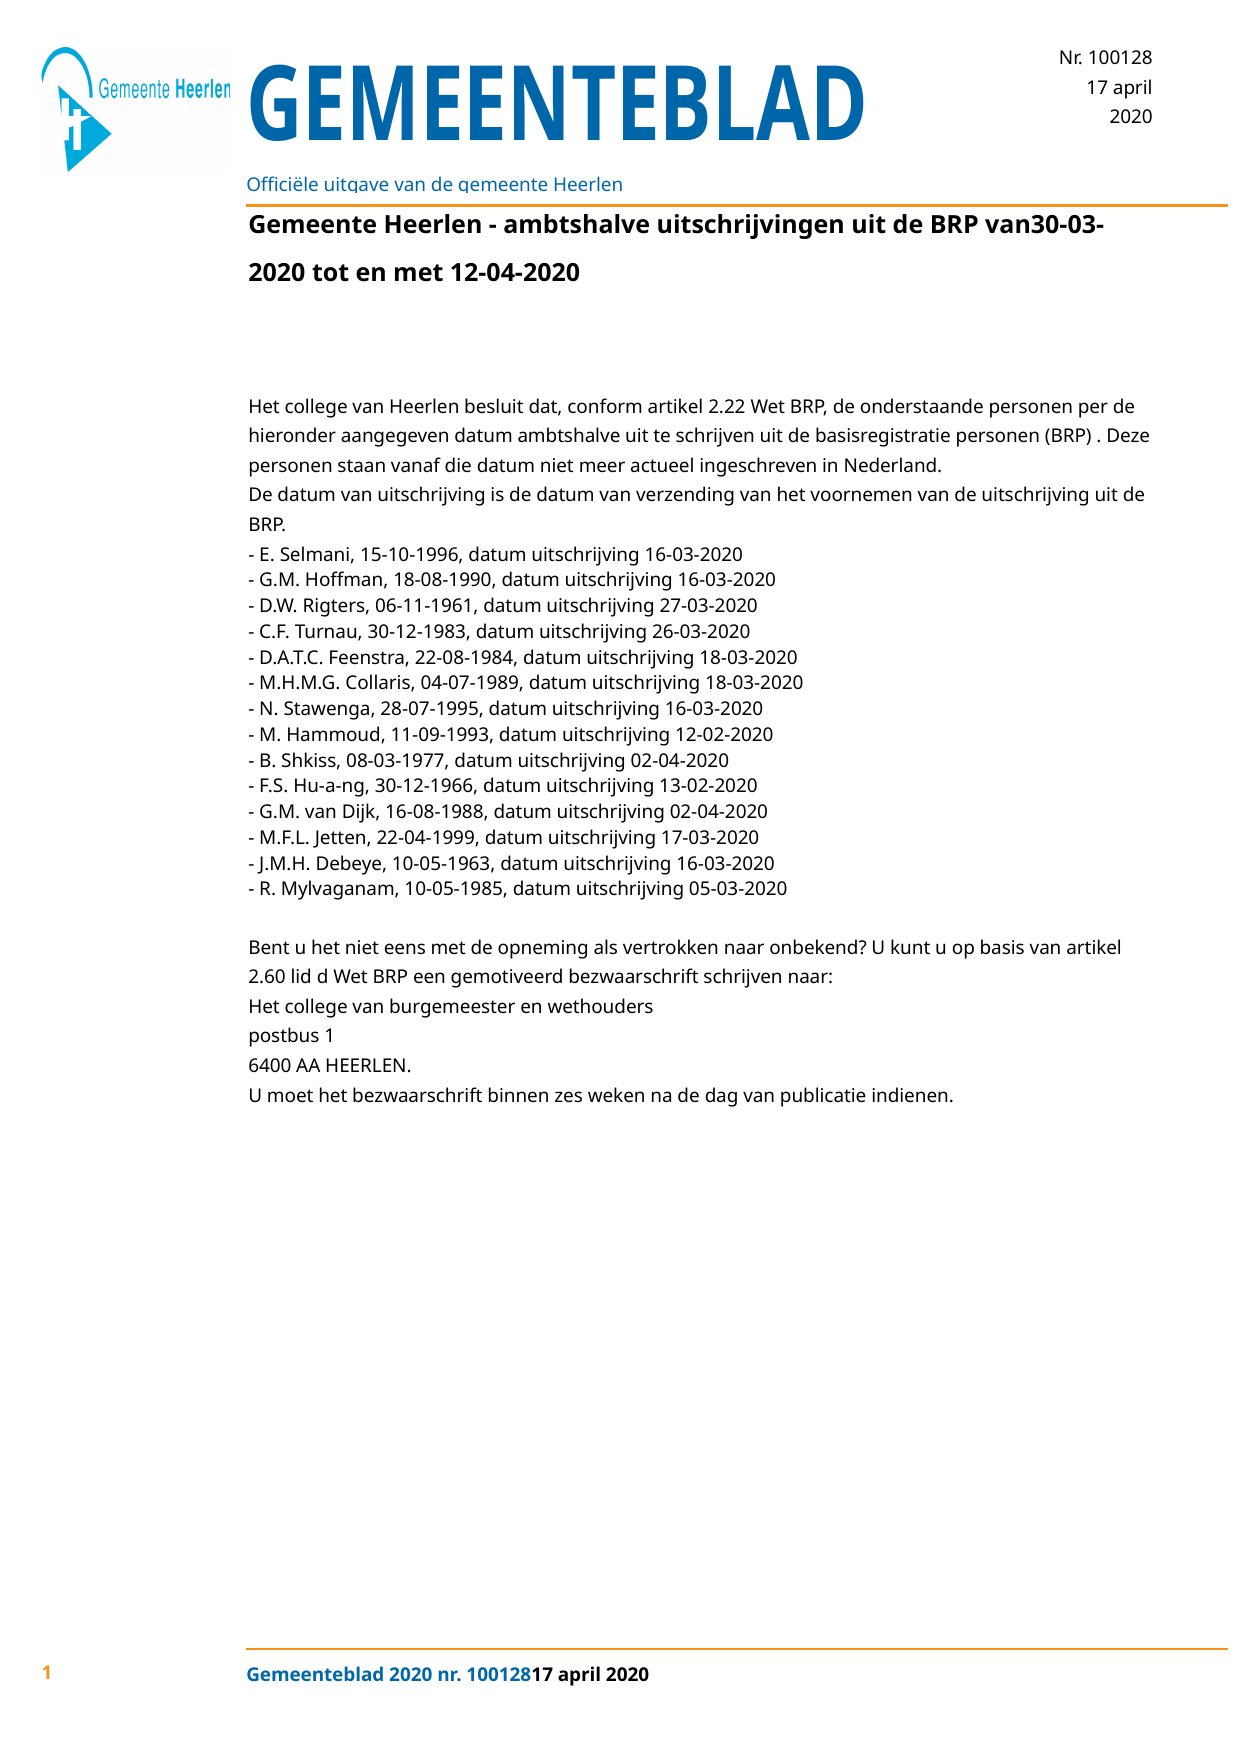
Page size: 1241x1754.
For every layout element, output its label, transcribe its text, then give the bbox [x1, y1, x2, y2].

text Het college van burgemeester en wethouders [248, 993, 1152, 1019]
text De datum van uitschrijving is de datum van verzending van het voornemen van de uitschrijving uit de BRP. [248, 482, 1152, 537]
text Het college van Heerlen besluit dat, conform artikel 2.22 Wet BRP, de onderstaande personen per de hieronder aangegeven datum ambtshalve uit te schrijven uit de basisregistratie personen (BRP) . Deze personen staan vanaf die datum niet meer actueel ingeschreven in Nederland. [248, 393, 1152, 478]
table_cell - D.W. Rigters, 06-11-1961, datum uitschrijving 27-03-2020 [248, 593, 1152, 618]
table_cell - M.F.L. Jetten, 22-04-1999, datum uitschrijving 17-03-2020 [248, 824, 1152, 850]
picture [41, 47, 231, 172]
text Gemeente Heerlen - ambtshalve uitschrijvingen uit de BRP van30-03-2020 tot en met 12-04-2020 [248, 207, 1152, 288]
table_cell - M. Hammoud, 11-09-1993, datum uitschrijving 12-02-2020 [248, 721, 1152, 747]
table_cell - F.S. Hu-a-ng, 30-12-1966, datum uitschrijving 13-02-2020 [248, 773, 1152, 798]
table_header - E. Selmani, 15-10-1996, datum uitschrijving 16-03-2020 [248, 541, 1152, 567]
table_cell - J.M.H. Debeye, 10-05-1963, datum uitschrijving 16-03-2020 [248, 850, 1152, 875]
picture [41, 47, 59, 70]
table_cell - D.A.T.C. Feenstra, 22-08-1984, datum uitschrijving 18-03-2020 [248, 644, 1152, 669]
text 6400 AA HEERLEN. [248, 1052, 1152, 1078]
table_cell - G.M. van Dijk, 16-08-1988, datum uitschrijving 02-04-2020 [248, 798, 1152, 824]
table_cell - R. Mylvaganam, 10-05-1985, datum uitschrijving 05-03-2020 [248, 875, 1152, 901]
table_cell - C.F. Turnau, 30-12-1983, datum uitschrijving 26-03-2020 [248, 618, 1152, 644]
table_cell - B. Shkiss, 08-03-1977, datum uitschrijving 02-04-2020 [248, 747, 1152, 772]
text postbus 1 [248, 1023, 1152, 1048]
table_cell - N. Stawenga, 28-07-1995, datum uitschrijving 16-03-2020 [248, 695, 1152, 721]
text Bent u het niet eens met de opneming als vertrokken naar onbekend? U kunt u op basis van artikel 2.60 lid d Wet BRP een gemotiveerd bezwaarschrift schrijven naar: [248, 934, 1152, 989]
table_cell - M.H.M.G. Collaris, 04-07-1989, datum uitschrijving 18-03-2020 [248, 670, 1152, 695]
table_cell - G.M. Hoffman, 18-08-1990, datum uitschrijving 16-03-2020 [248, 567, 1152, 592]
text U moet het bezwaarschrift binnen zes weken na de dag van publicatie indienen. [248, 1082, 1152, 1108]
